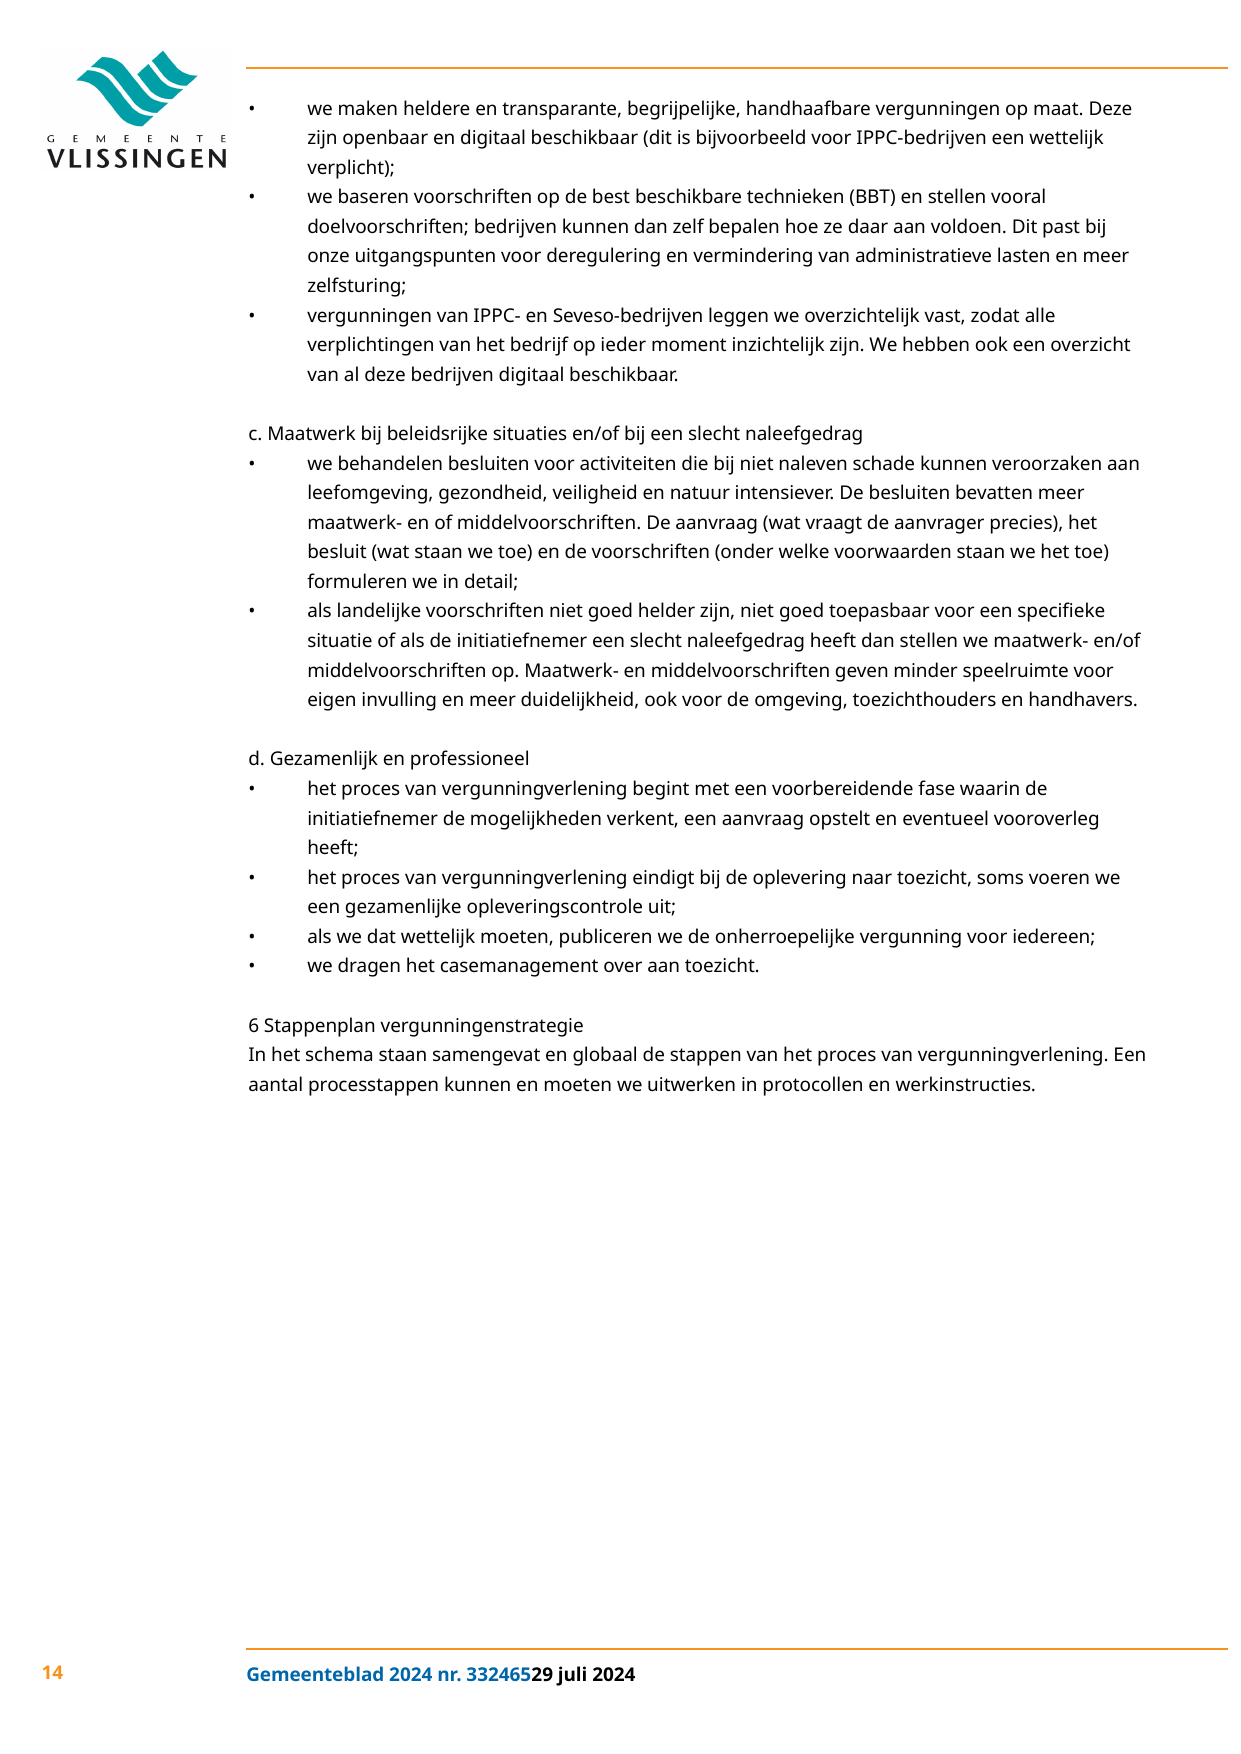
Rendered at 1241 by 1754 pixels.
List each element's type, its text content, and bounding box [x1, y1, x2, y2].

text 6 Stappenplan vergunningenstrategie [248, 1012, 1152, 1038]
text d. Gezamenlijk en professioneel [248, 746, 1152, 771]
list het proces van vergunningverlening begint met een voorbereidende fase waarin de initiatiefnemer de mogelijkheden verkent, een aanvraag opstelt en eventueel vooroverleg heeft; [248, 775, 1152, 860]
list we maken heldere en transparante, begrijpelijke, handhaafbare vergunningen op maat. Deze zijn openbaar en digitaal beschikbaar (dit is bijvoorbeeld voor IPPC-bedrijven een wettelijk verplicht); [248, 95, 1152, 180]
list het proces van vergunningverlening eindigt bij de oplevering naar toezicht, soms voeren we een gezamenlijke opleveringscontrole uit; [248, 864, 1152, 919]
text In het schema staan samengevat en globaal de stappen van het proces van vergunningverlening. Een aantal processtappen kunnen en moeten we uitwerken in protocollen en werkinstructies. [248, 1041, 1152, 1097]
text c. Maatwerk bij beleidsrijke situaties en/of bij een slecht naleefgedrag [248, 420, 1152, 446]
list als we dat wettelijk moeten, publiceren we de onherroepelijke vergunning voor iedereen; [248, 923, 1152, 949]
list we baseren voorschriften op de best beschikbare technieken (BBT) en stellen vooral doelvoorschriften; bedrijven kunnen dan zelf bepalen hoe ze daar aan voldoen. Dit past bij onze uitgangspunten voor deregulering en vermindering van administratieve lasten en meer zelfsturing; [248, 183, 1152, 298]
list we behandelen besluiten voor activiteiten die bij niet naleven schade kunnen veroorzaken aan leefomgeving, gezondheid, veiligheid en natuur intensiever. De besluiten bevatten meer maatwerk- en of middelvoorschriften. De aanvraag (wat vraagt de aanvrager precies), het besluit (wat staan we toe) en de voorschriften (onder welke voorwaarden staan we het toe) formuleren we in detail; [248, 450, 1152, 594]
list we dragen het casemanagement over aan toezicht. [248, 953, 1152, 978]
list vergunningen van IPPC- en Seveso-bedrijven leggen we overzichtelijk vast, zodat alle verplichtingen van het bedrijf op ieder moment inzichtelijk zijn. We hebben ook een overzicht van al deze bedrijven digitaal beschikbaar. [248, 302, 1152, 387]
list als landelijke voorschriften niet goed helder zijn, niet goed toepasbaar voor een specifieke situatie of als de initiatiefnemer een slecht naleefgedrag heeft dan stellen we maatwerk- en/of middelvoorschriften op. Maatwerk- en middelvoorschriften geven minder speelruimte voor eigen invulling en meer duidelijkheid, ook voor de omgeving, toezichthouders en handhavers. [248, 598, 1152, 712]
picture [41, 47, 231, 172]
